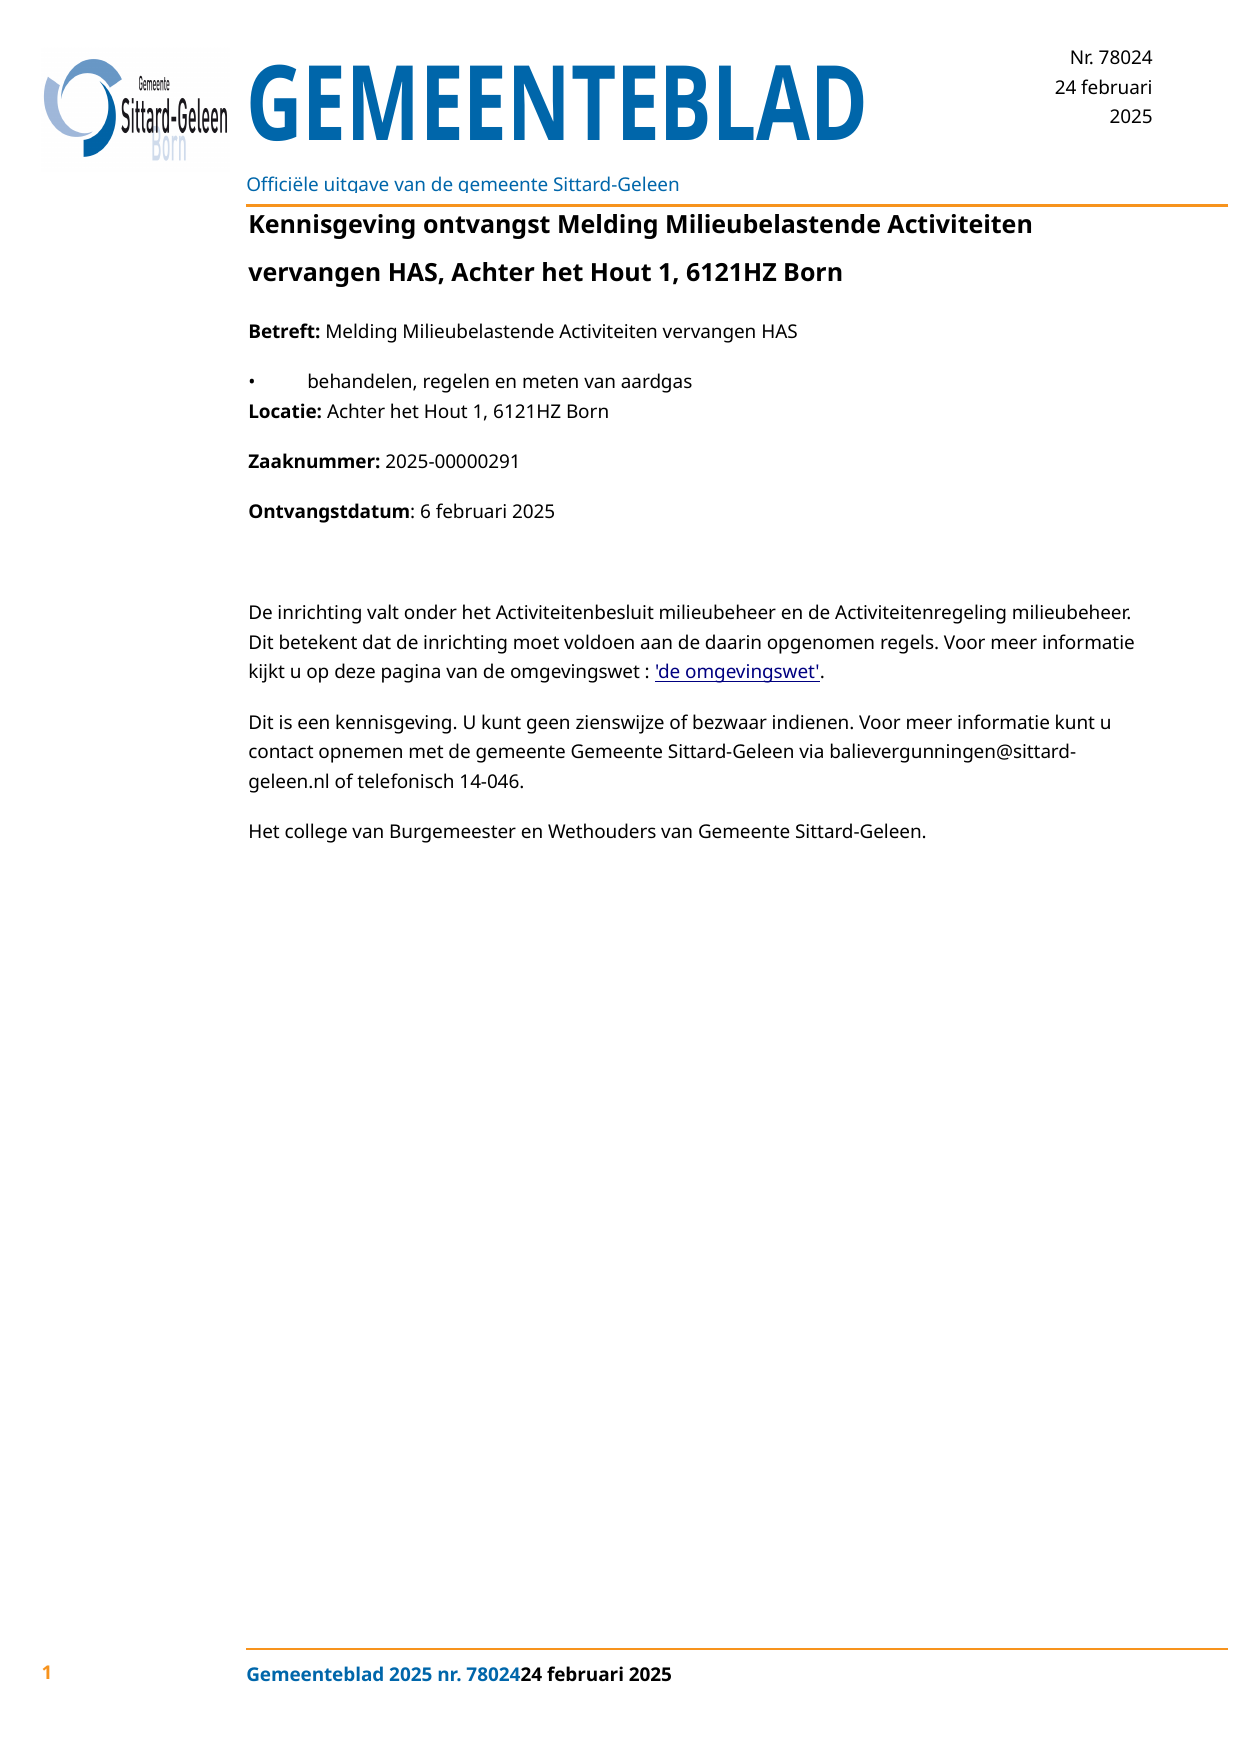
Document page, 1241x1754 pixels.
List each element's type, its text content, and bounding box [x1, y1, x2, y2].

text Ontvangstdatum: 6 februari 2025 [248, 499, 1152, 524]
list behandelen, regelen en meten van aardgas [248, 368, 1152, 394]
text Dit is een kennisgeving. U kunt geen zienswijze of bezwaar indienen. Voor meer informatie kunt u contact opnemen met de gemeente Gemeente Sittard-Geleen via balievergunningen@sittard-geleen.nl of telefonisch 14-046. [248, 709, 1152, 794]
text Kennisgeving ontvangst Melding Milieubelastende Activiteiten vervangen HAS, Achter het Hout 1, 6121HZ Born [248, 207, 1152, 288]
text Het college van Burgemeester en Wethouders van Gemeente Sittard-Geleen. [248, 819, 1152, 844]
picture [41, 47, 231, 172]
text Locatie: Achter het Hout 1, 6121HZ Born [248, 398, 1152, 424]
text De inrichting valt onder het Activiteitenbesluit milieubeheer en de Activiteitenregeling milieubeheer. Dit betekent dat de inrichting moet voldoen aan de daarin opgenomen regels. Voor meer informatie kijkt u op deze pagina van de omgevingswet : 'de omgevingswet'. [248, 599, 1152, 684]
text Zaaknummer: 2025-00000291 [248, 448, 1152, 474]
text Betreft: Melding Milieubelastende Activiteiten vervangen HAS [248, 318, 1152, 344]
